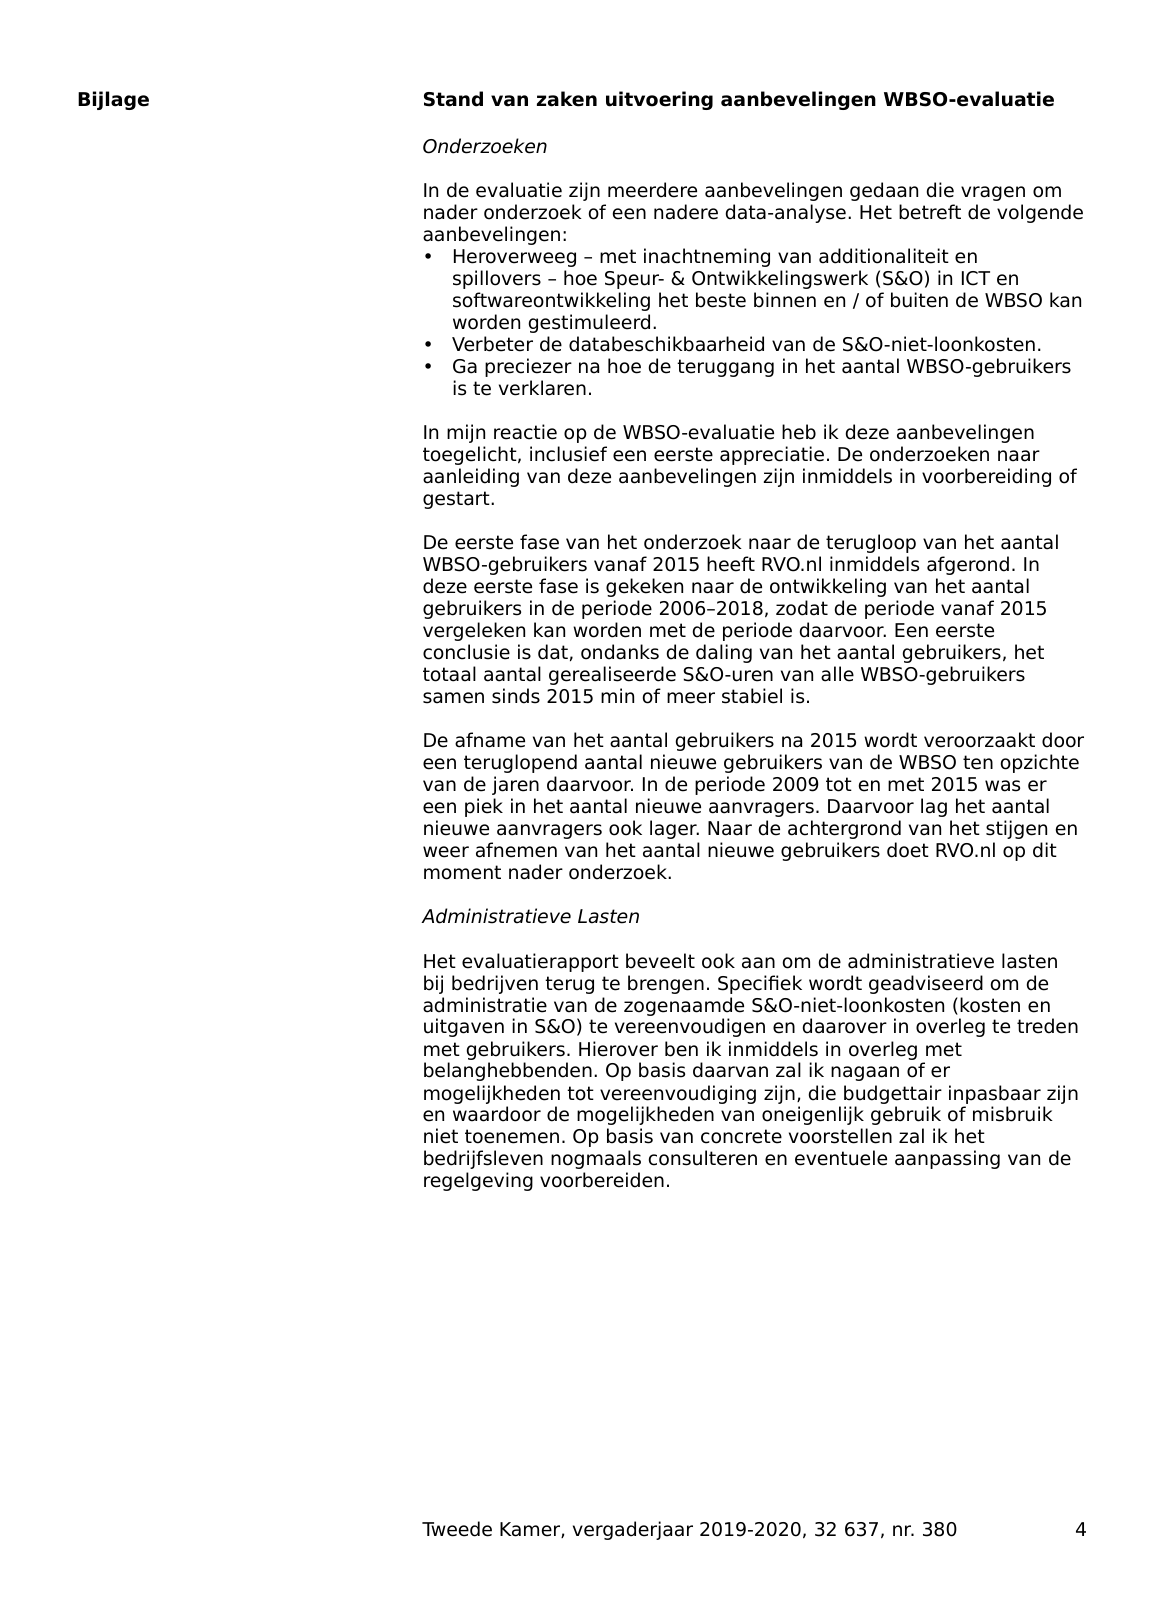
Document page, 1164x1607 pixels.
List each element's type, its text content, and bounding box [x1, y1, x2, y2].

text Het evaluatierapport beveelt ook aan om de administratieve lasten bij bedrijven terug te brengen. Specifiek wordt geadviseerd om de administratie van de zogenaamde S&O-niet-loonkosten (kosten en uitgaven in S&O) te vereenvoudigen en daarover in overleg te treden met gebruikers. Hierover ben ik inmiddels in overleg met belanghebbenden. Op basis daarvan zal ik nagaan of er mogelijkheden tot vereenvoudiging zijn, die budgettair inpasbaar zijn en waardoor de mogelijkheden van oneigenlijk gebruik of misbruik niet toenemen. Op basis van concrete voorstellen zal ik het bedrijfsleven nogmaals consulteren en eventuele aanpassing van de regelgeving voorbereiden. [422, 951, 1087, 1192]
text • Ga preciezer na hoe de teruggang in het aantal WBSO-gebruikers is te verklaren. [422, 356, 1087, 400]
text De eerste fase van het onderzoek naar de terugloop van het aantal WBSO-gebruikers vanaf 2015 heeft RVO.nl inmiddels afgerond. In deze eerste fase is gekeken naar de ontwikkeling van het aantal gebruikers in de periode 2006–2018, zodat de periode vanaf 2015 vergeleken kan worden met de periode daarvoor. Een eerste conclusie is dat, ondanks de daling van het aantal gebruikers, het totaal aantal gerealiseerde S&O-uren van alle WBSO-gebruikers samen sinds 2015 min of meer stabiel is. [422, 532, 1087, 708]
text In mijn reactie op de WBSO-evaluatie heb ik deze aanbevelingen toegelicht, inclusief een eerste appreciatie. De onderzoeken naar aanleiding van deze aanbevelingen zijn inmiddels in voorbereiding of gestart. [422, 422, 1087, 510]
text • Verbeter de databeschikbaarheid van de S&O-niet-loonkosten. [422, 334, 1087, 356]
subtitle Bijlage Stand van zaken uitvoering aanbevelingen WBSO-evaluatie [77, 89, 1087, 111]
text • Heroverweeg – met inachtneming van additionaliteit en spillovers – hoe Speur- & Ontwikkelingswerk (S&O) in ICT en softwareontwikkeling het beste binnen en / of buiten de WBSO kan worden gestimuleerd. [422, 246, 1087, 334]
subtitle Onderzoeken [422, 136, 1087, 158]
text De afname van het aantal gebruikers na 2015 wordt veroorzaakt door een teruglopend aantal nieuwe gebruikers van de WBSO ten opzichte van de jaren daarvoor. In de periode 2009 tot en met 2015 was er een piek in het aantal nieuwe aanvragers. Daarvoor lag het aantal nieuwe aanvragers ook lager. Naar de achtergrond van het stijgen en weer afnemen van het aantal nieuwe gebruikers doet RVO.nl op dit moment nader onderzoek. [422, 730, 1087, 884]
subtitle Administratieve Lasten [422, 906, 1087, 928]
text In de evaluatie zijn meerdere aanbevelingen gedaan die vragen om nader onderzoek of een nadere data-analyse. Het betreft de volgende aanbevelingen: [422, 180, 1087, 246]
